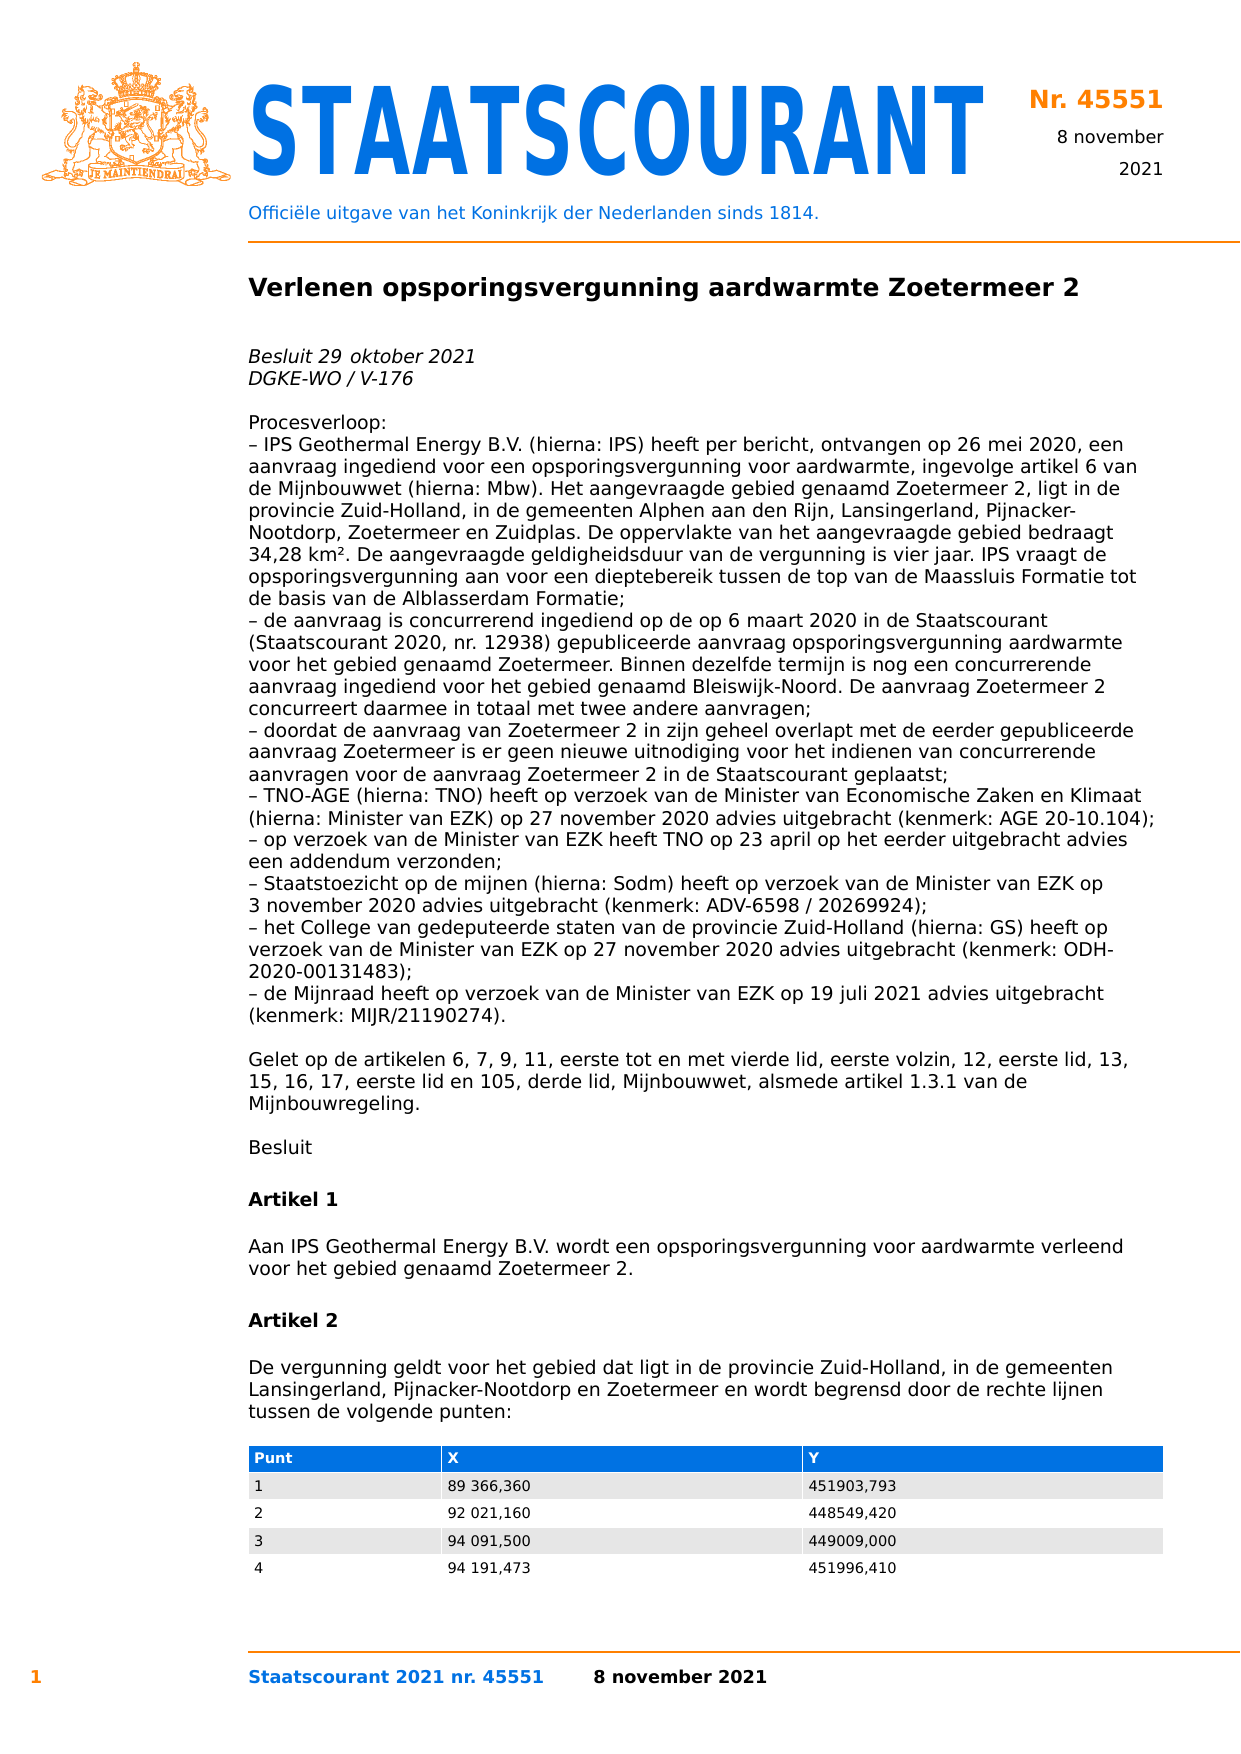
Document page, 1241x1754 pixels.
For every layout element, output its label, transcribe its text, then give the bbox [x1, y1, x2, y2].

table_cell 92 021,160 [442, 1500, 802, 1527]
text – het College van gedeputeerde staten van de provincie Zuid-Holland (hierna: GS) heeft op verzoek van de Minister van EZK op 27 november 2020 advies uitgebracht (kenmerk: ODH-2020-00131483); [248, 917, 1163, 983]
table_cell 94 191,473 [442, 1555, 802, 1582]
text – doordat de aanvraag van Zoetermeer 2 in zijn geheel overlapt met de eerder gepubliceerde aanvraag Zoetermeer is er geen nieuwe uitnodiging voor het indienen van concurrerende aanvragen voor de aanvraag Zoetermeer 2 in de Staatscourant geplaatst; [248, 719, 1163, 785]
table_cell Officiële uitgave van het Koninkrijk der Nederlanden sinds 1814. [248, 203, 1240, 241]
table_header Y [803, 1446, 1163, 1472]
table_cell 1 [249, 1473, 441, 1499]
subtitle Artikel 1 [248, 1189, 1163, 1211]
table_header X [442, 1446, 802, 1472]
text De vergunning geldt voor het gebied dat ligt in de provincie Zuid-Holland, in de gemeenten Lansingerland, Pijnacker-Nootdorp en Zoetermeer en wordt begrensd door de rechte lijnen tussen de volgende punten: [248, 1357, 1163, 1423]
table_cell 449009,000 [803, 1528, 1163, 1554]
table_cell 3 [249, 1528, 441, 1554]
table_cell 2021 [998, 153, 1240, 203]
text Besluit 29 oktober 2021 [248, 346, 1163, 368]
table_cell 4 [249, 1555, 441, 1582]
subtitle Artikel 2 [248, 1310, 1163, 1332]
text DGKE-WO / V-176 [248, 368, 1163, 390]
text – op verzoek van de Minister van EZK heeft TNO op 23 april op het eerder uitgebracht advies een addendum verzonden; [248, 829, 1163, 873]
table_cell 448549,420 [803, 1500, 1163, 1527]
table_cell 2 [249, 1500, 441, 1527]
table_cell 451903,793 [803, 1473, 1163, 1499]
text – Staatstoezicht op de mijnen (hierna: Sodm) heeft op verzoek van de Minister van EZK op 3 november 2020 advies uitgebracht (kenmerk: ADV-6598 / 20269924); [248, 873, 1163, 917]
text – IPS Geothermal Energy B.V. (hierna: IPS) heeft per bericht, ontvangen op 26 mei 2020, een aanvraag ingediend voor een opsporingsvergunning voor aardwarmte, ingevolge artikel 6 van de Mijnbouwwet (hierna: Mbw). Het aangevraagde gebied genaamd Zoetermeer 2, ligt in de provincie Zuid-Holland, in de gemeenten Alphen aan den Rijn, Lansingerland, Pijnacker-Nootdorp, Zoetermeer en Zuidplas. De oppervlakte van het aangevraagde gebied bedraagt 34,28 km². De aangevraagde geldigheidsduur van de vergunning is vier jaar. IPS vraagt de opsporingsvergunning aan voor een dieptebereik tussen de top van de Maassluis Formatie tot de basis van de Alblasserdam Formatie; [248, 434, 1163, 609]
table_cell 8 november [998, 121, 1240, 153]
table_cell 451996,410 [803, 1555, 1163, 1582]
table_cell 89 366,360 [442, 1473, 802, 1499]
table_header Nr. 45551 [998, 62, 1240, 121]
subtitle Verlenen opsporingsvergunning aardwarmte Zoetermeer 2 [248, 273, 1163, 302]
text – de Mijnraad heeft op verzoek van de Minister van EZK op 19 juli 2021 advies uitgebracht (kenmerk: MIJR/21190274). [248, 983, 1163, 1027]
table_header Punt [249, 1446, 441, 1472]
table_header STAATSCOURANT [248, 62, 998, 203]
text – de aanvraag is concurrerend ingediend op de op 6 maart 2020 in de Staatscourant (Staatscourant 2020, nr. 12938) gepubliceerde aanvraag opsporingsvergunning aardwarmte voor het gebied genaamd Zoetermeer. Binnen dezelfde termijn is nog een concurrerende aanvraag ingediend voor het gebied genaamd Bleiswijk-Noord. De aanvraag Zoetermeer 2 concurreert daarmee in totaal met twee andere aanvragen; [248, 609, 1163, 719]
picture [41, 62, 231, 186]
text Aan IPS Geothermal Energy B.V. wordt een opsporingsvergunning voor aardwarmte verleend voor het gebied genaamd Zoetermeer 2. [248, 1236, 1163, 1280]
text Procesverloop: [248, 412, 1163, 434]
table_cell 94 091,500 [442, 1528, 802, 1554]
text Besluit [248, 1137, 1163, 1159]
text Gelet op de artikelen 6, 7, 9, 11, eerste tot en met vierde lid, eerste volzin, 12, eerste lid, 13, 15, 16, 17, eerste lid en 105, derde lid, Mijnbouwwet, alsmede artikel 1.3.1 van de Mijnbouwregeling. [248, 1049, 1163, 1115]
text – TNO-AGE (hierna: TNO) heeft op verzoek van de Minister van Economische Zaken en Klimaat (hierna: Minister van EZK) op 27 november 2020 advies uitgebracht (kenmerk: AGE 20-10.104); [248, 785, 1163, 829]
table_header [25, 62, 248, 241]
